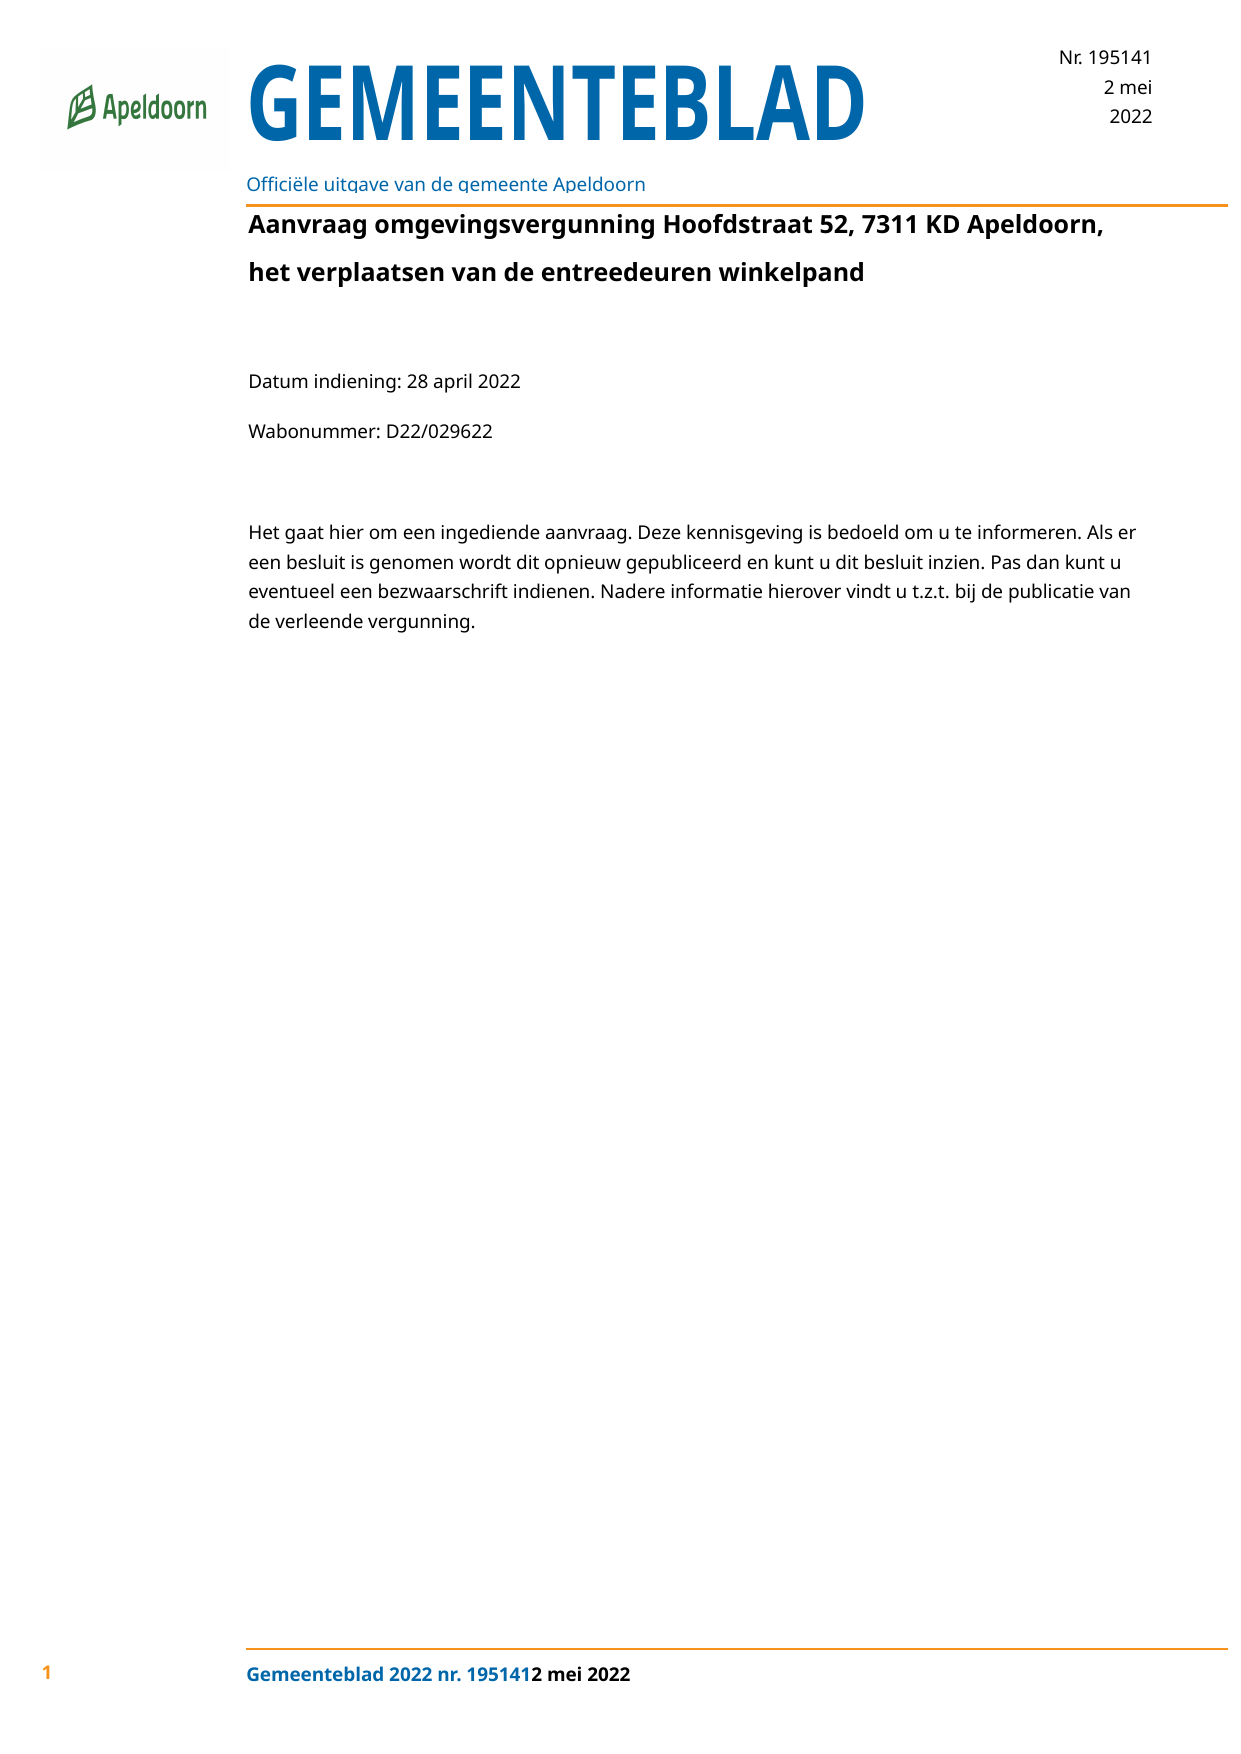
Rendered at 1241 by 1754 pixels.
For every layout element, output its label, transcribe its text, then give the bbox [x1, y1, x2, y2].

text Aanvraag omgevingsvergunning Hoofdstraat 52, 7311 KD Apeldoorn, het verplaatsen van de entreedeuren winkelpand [248, 207, 1152, 288]
picture [41, 47, 231, 172]
text Het gaat hier om een ingediende aanvraag. Deze kennisgeving is bedoeld om u te informeren. Als er een besluit is genomen wordt dit opnieuw gepubliceerd en kunt u dit besluit inzien. Pas dan kunt u eventueel een bezwaarschrift indienen. Nadere informatie hierover vindt u t.z.t. bij de publicatie van de verleende vergunning. [248, 519, 1152, 634]
text Datum indiening: 28 april 2022 [248, 368, 1152, 394]
text Wabonummer: D22/029622 [248, 419, 1152, 444]
